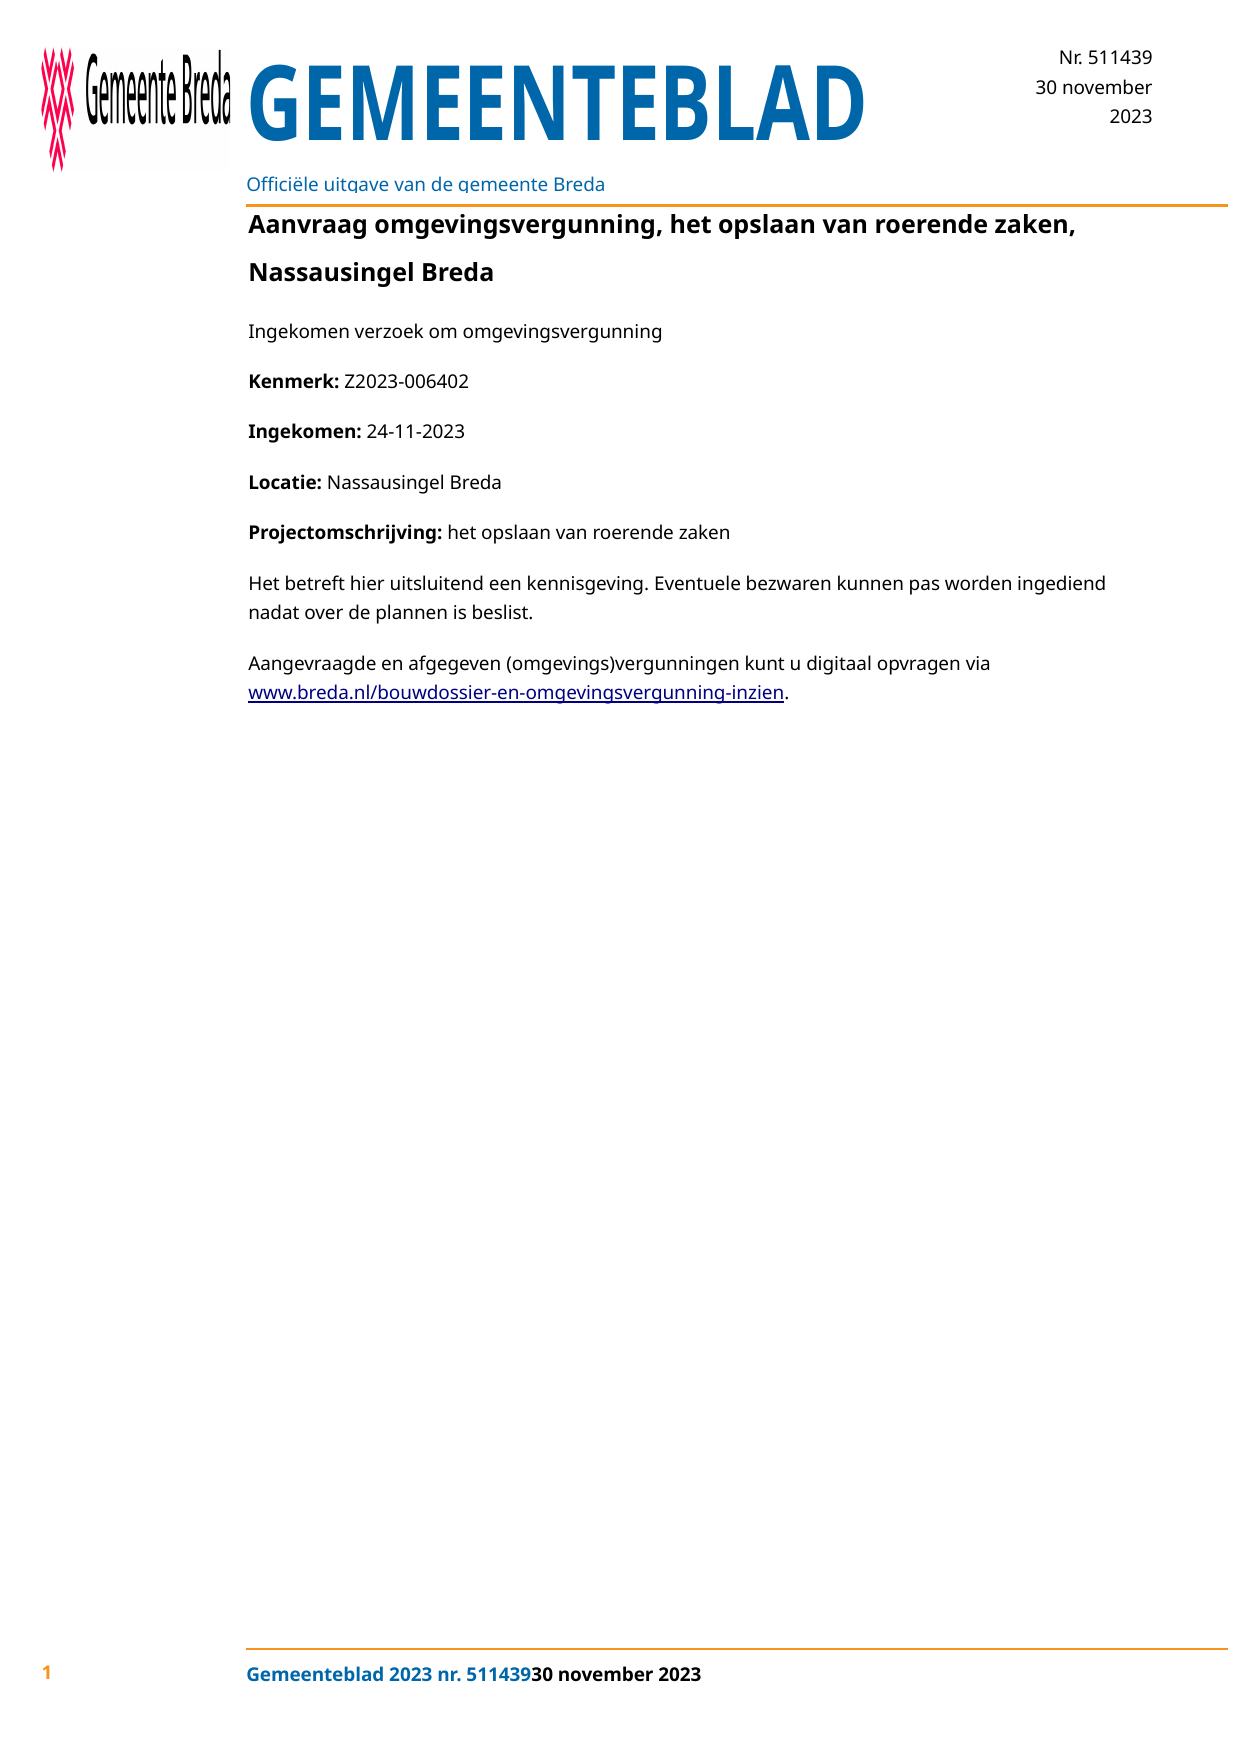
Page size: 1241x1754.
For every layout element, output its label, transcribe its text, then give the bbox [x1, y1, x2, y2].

text Aanvraag omgevingsvergunning, het opslaan van roerende zaken, Nassausingel Breda [248, 207, 1152, 288]
text Aangevraagde en afgegeven (omgevings)vergunningen kunt u digitaal opvragen via www.breda.nl/bouwdossier-en-omgevingsvergunning-inzien. [248, 650, 1152, 705]
picture [41, 47, 231, 172]
text Ingekomen: 24-11-2023 [248, 419, 1152, 444]
text Locatie: Nassausingel Breda [248, 469, 1152, 495]
text Projectomschrijving: het opslaan van roerende zaken [248, 519, 1152, 545]
text Het betreft hier uitsluitend een kennisgeving. Eventuele bezwaren kunnen pas worden ingediend nadat over de plannen is beslist. [248, 570, 1152, 625]
text Ingekomen verzoek om omgevingsvergunning [248, 318, 1152, 344]
text Kenmerk: Z2023-006402 [248, 368, 1152, 394]
